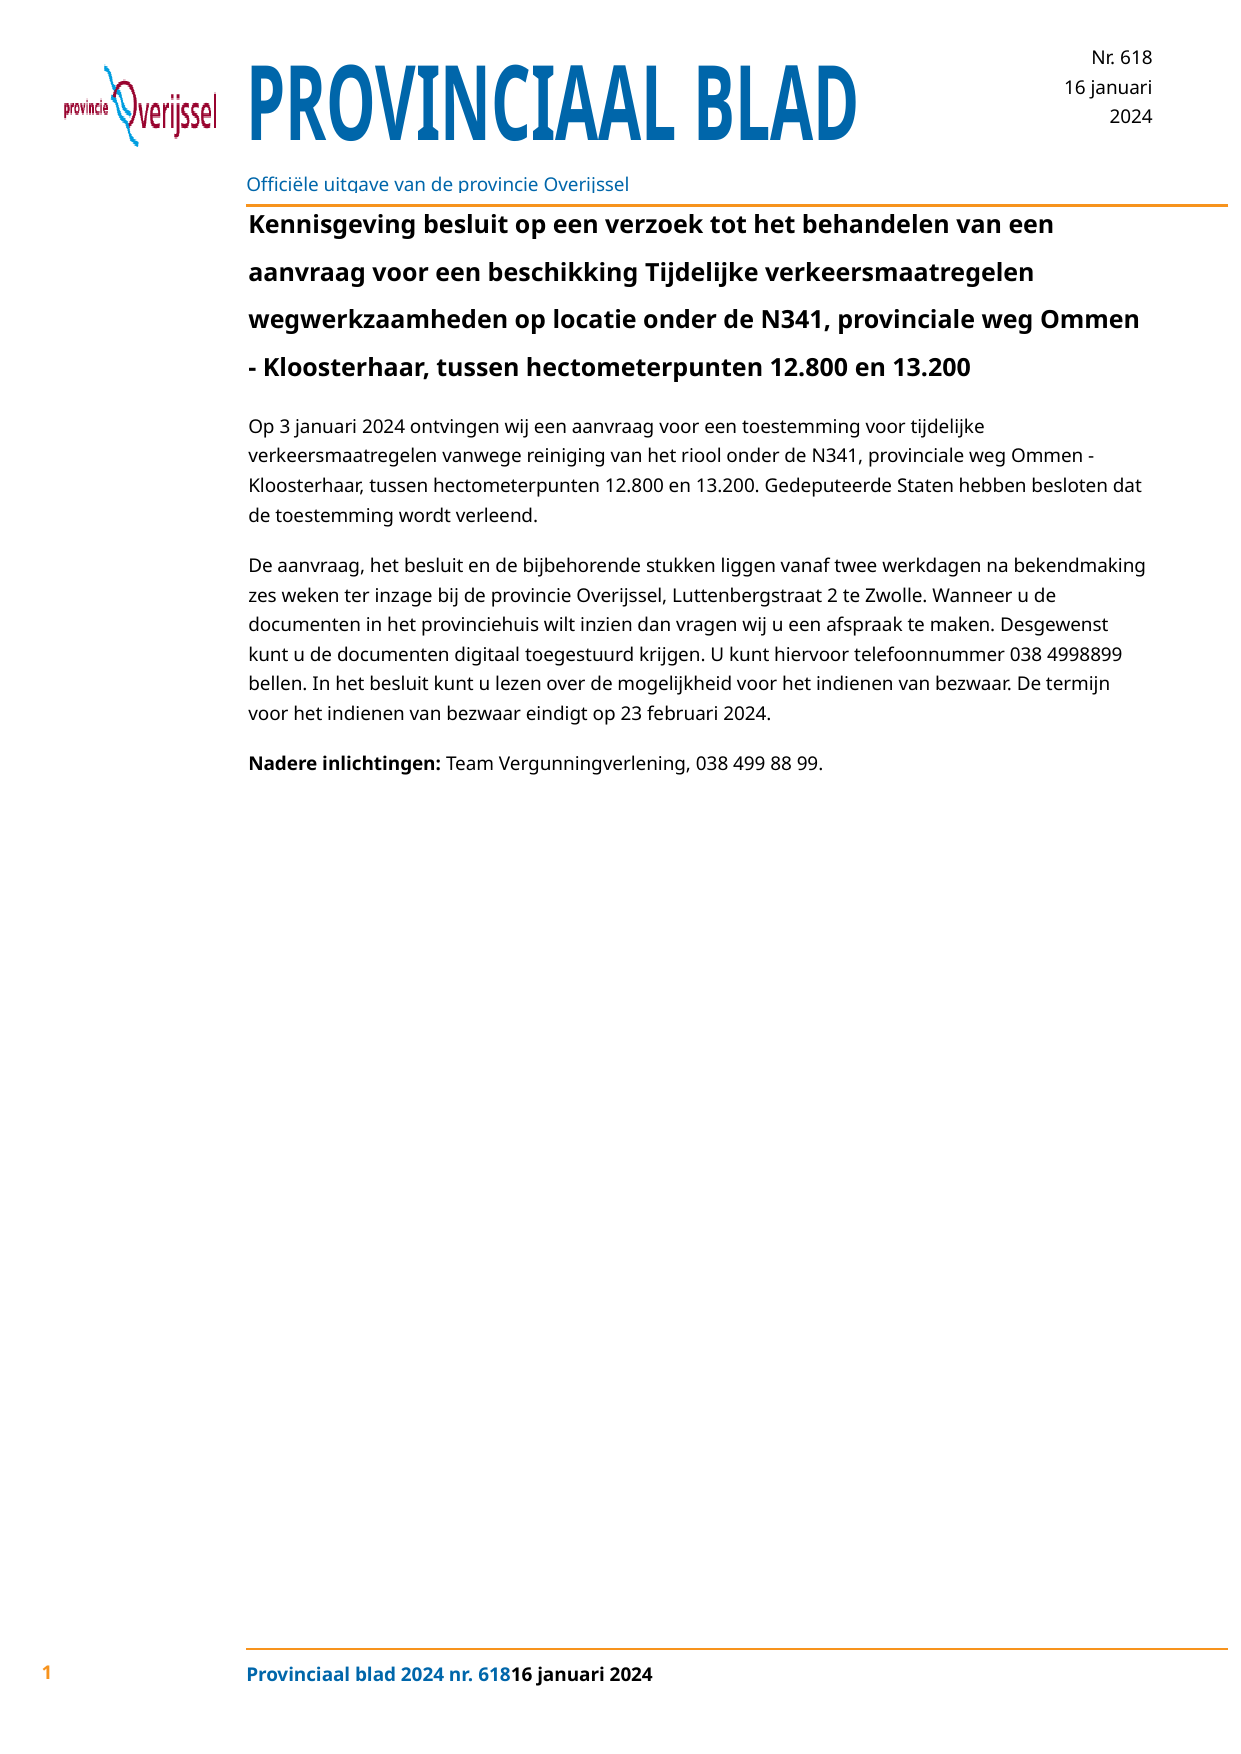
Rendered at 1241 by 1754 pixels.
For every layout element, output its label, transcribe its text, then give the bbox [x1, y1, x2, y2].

text De aanvraag, het besluit en de bijbehorende stukken liggen vanaf twee werkdagen na bekendmaking zes weken ter inzage bij de provincie Overijssel, Luttenbergstraat 2 te Zwolle. Wanneer u de documenten in het provinciehuis wilt inzien dan vragen wij u een afspraak te maken. Desgewenst kunt u de documenten digitaal toegestuurd krijgen. U kunt hiervoor telefoonnummer 038 4998899 bellen. In het besluit kunt u lezen over de mogelijkheid voor het indienen van bezwaar. De termijn voor het indienen van bezwaar eindigt op 23 februari 2024. [248, 552, 1152, 726]
picture [41, 47, 231, 172]
text Nadere inlichtingen: Team Vergunningverlening, 038 499 88 99. [248, 751, 1152, 776]
text Kennisgeving besluit op een verzoek tot het behandelen van een aanvraag voor een beschikking Tijdelijke verkeersmaatregelen wegwerkzaamheden op locatie onder de N341, provinciale weg Ommen - Kloosterhaar, tussen hectometerpunten 12.800 en 13.200 [248, 207, 1152, 384]
text Op 3 januari 2024 ontvingen wij een aanvraag voor een toestemming voor tijdelijke verkeersmaatregelen vanwege reiniging van het riool onder de N341, provinciale weg Ommen - Kloosterhaar, tussen hectometerpunten 12.800 en 13.200. Gedeputeerde Staten hebben besloten dat de toestemming wordt verleend. [248, 413, 1152, 528]
